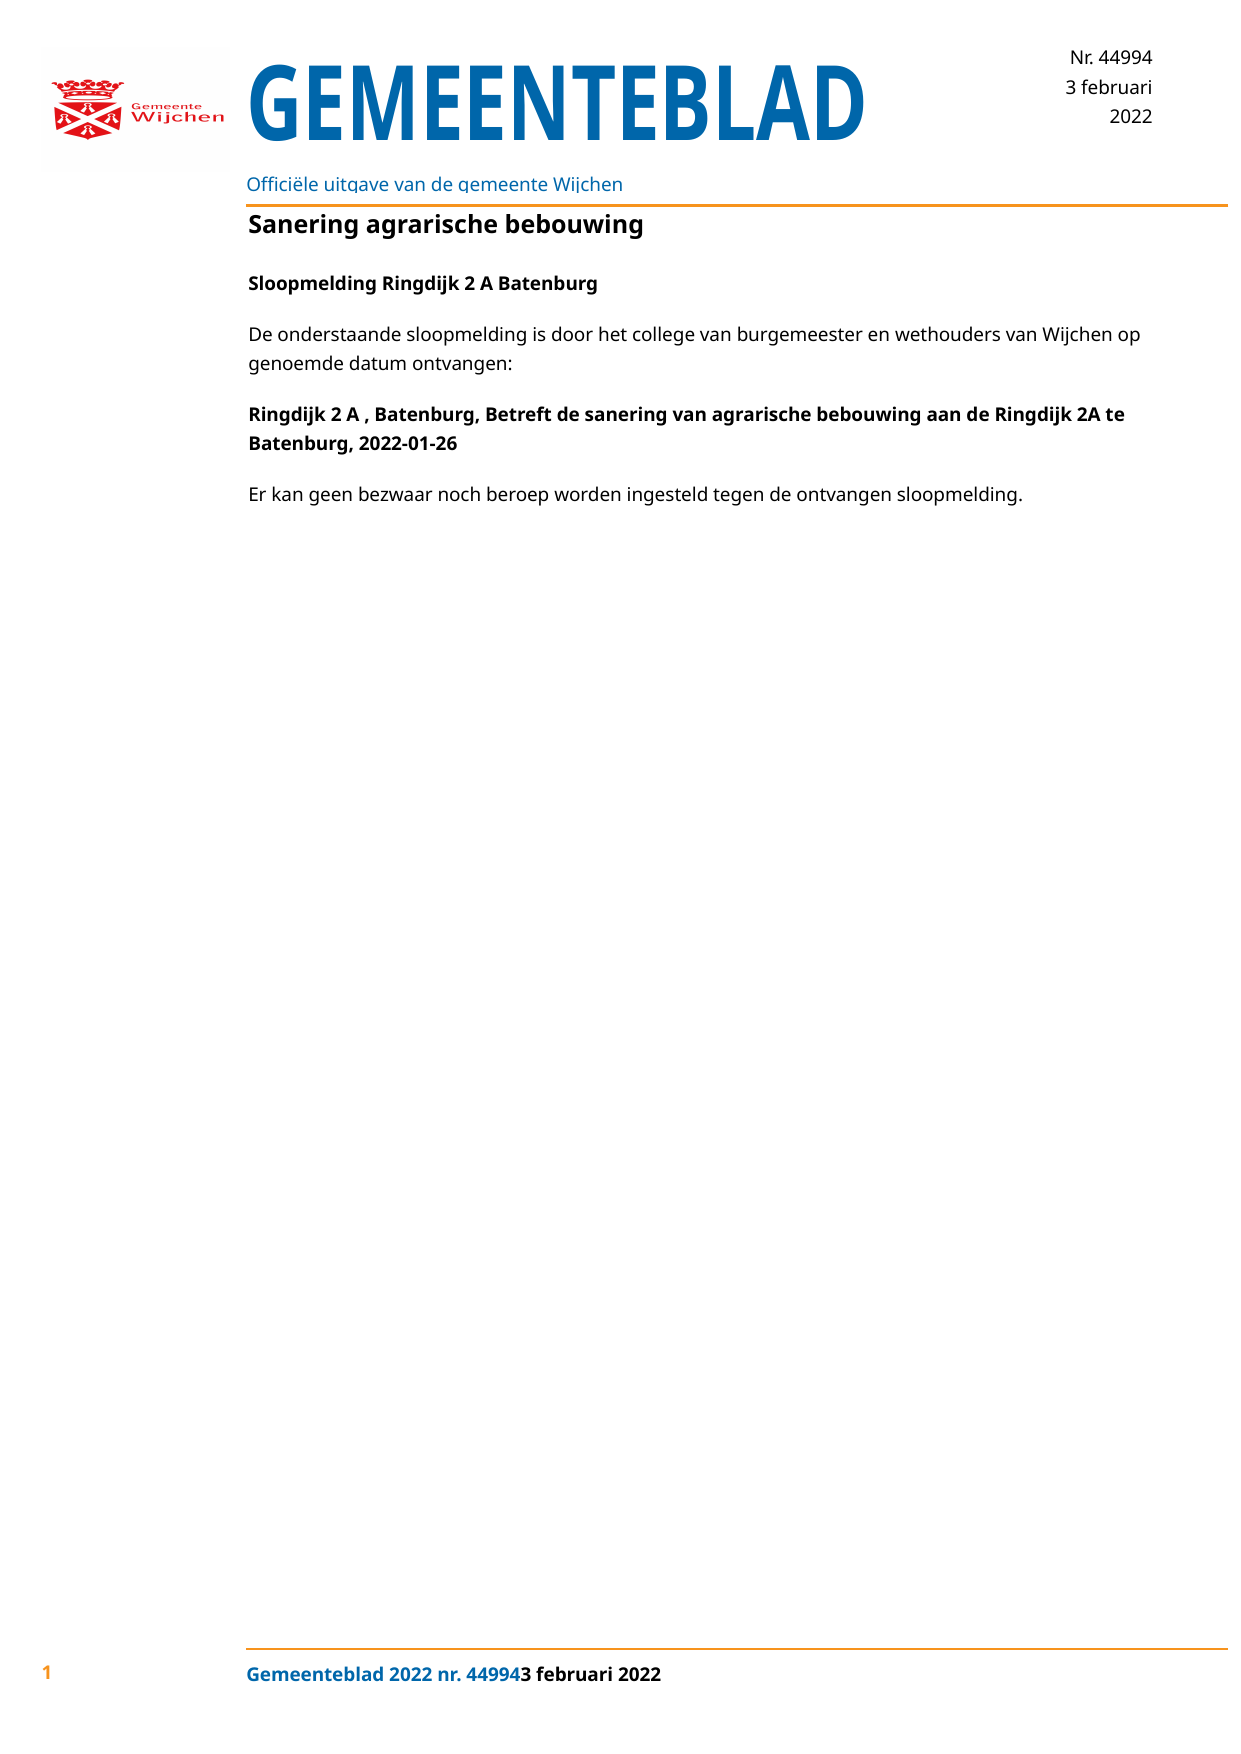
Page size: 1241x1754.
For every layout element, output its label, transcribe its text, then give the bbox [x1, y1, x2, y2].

text Sloopmelding Ringdijk 2 A Batenburg [248, 270, 1152, 296]
picture [41, 47, 231, 172]
text Er kan geen bezwaar noch beroep worden ingesteld tegen de ontvangen sloopmelding. [248, 481, 1152, 506]
text De onderstaande sloopmelding is door het college van burgemeester en wethouders van Wijchen op genoemde datum ontvangen: [248, 321, 1152, 376]
text Sanering agrarische bebouwing [248, 207, 1152, 241]
text Ringdijk 2 A , Batenburg, Betreft de sanering van agrarische bebouwing aan de Ringdijk 2A te Batenburg, 2022-01-26 [248, 401, 1152, 456]
